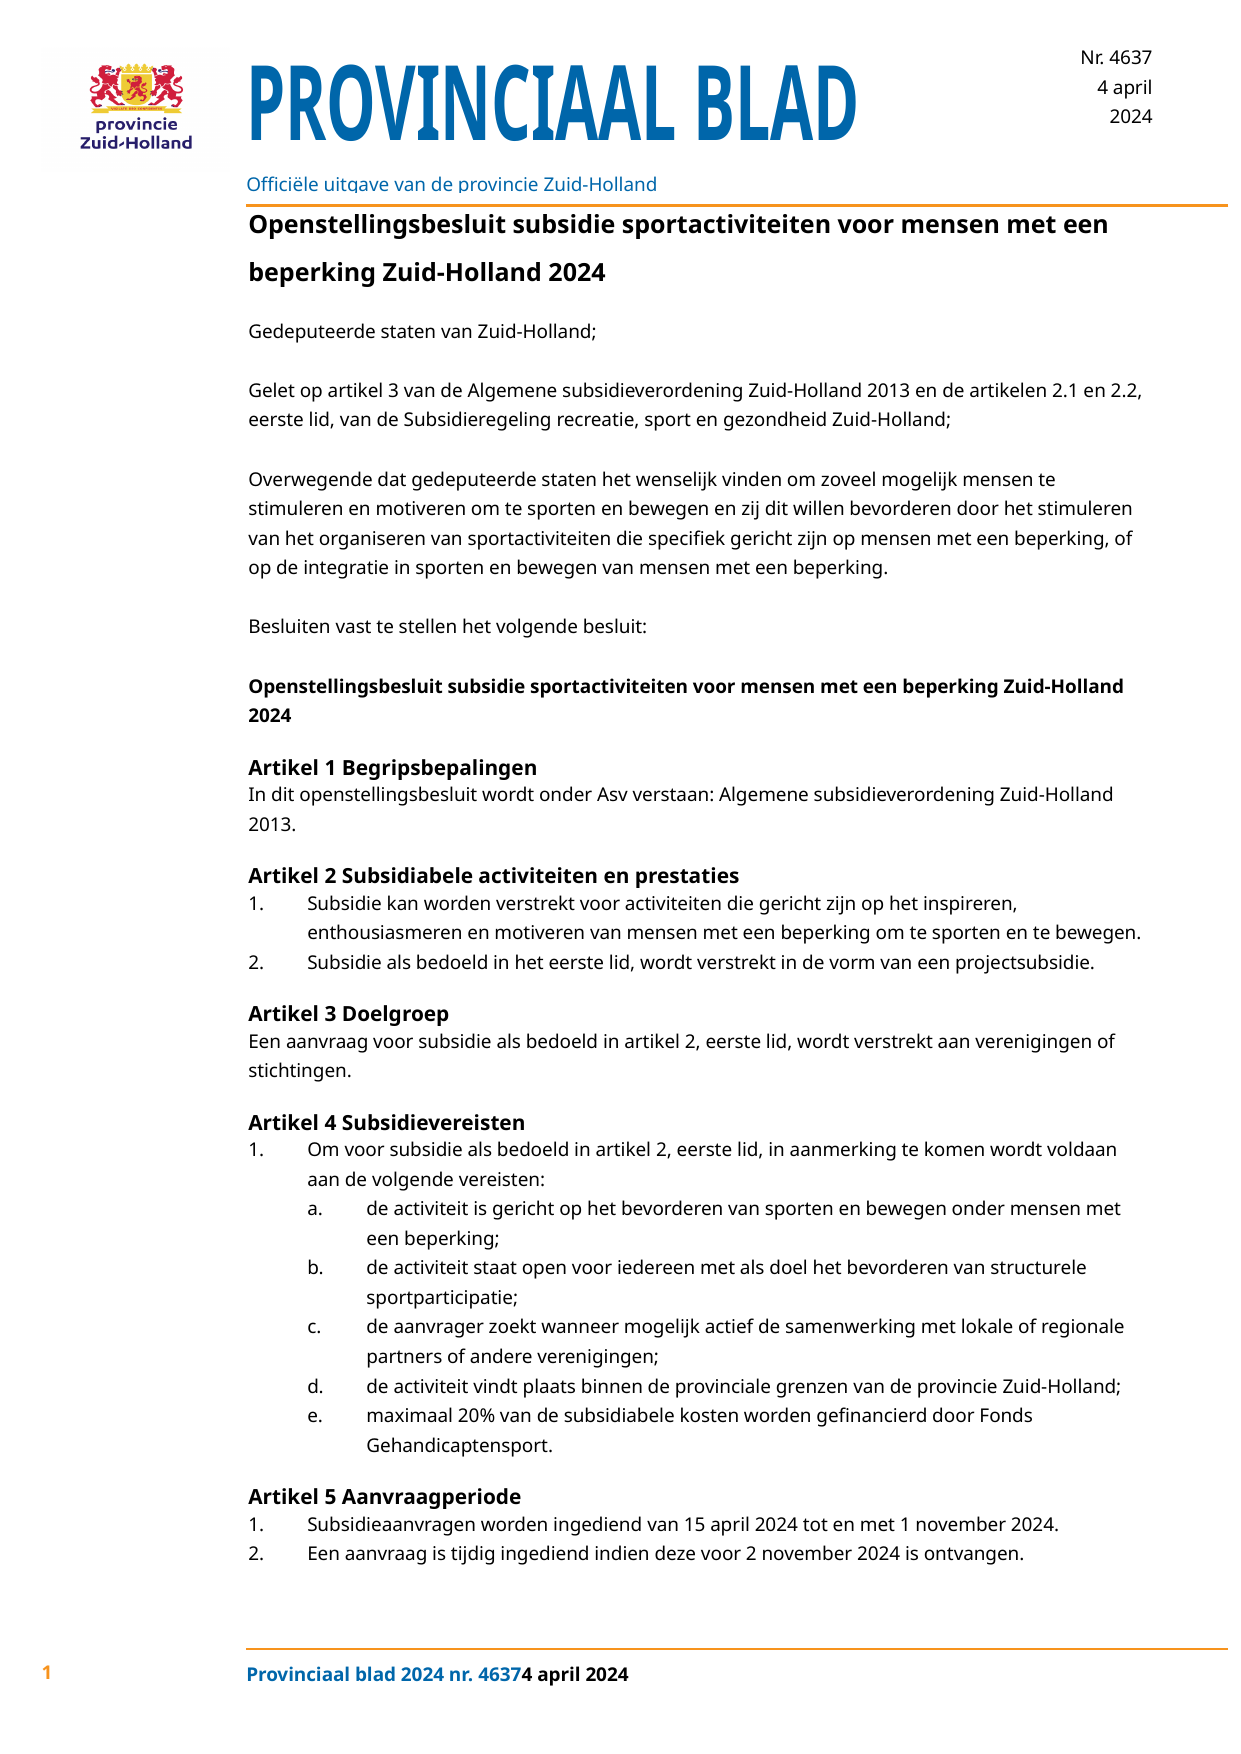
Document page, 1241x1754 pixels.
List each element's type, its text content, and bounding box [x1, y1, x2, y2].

list de activiteit vindt plaats binnen de provinciale grenzen van de provincie Zuid-Holland; [307, 1373, 1152, 1399]
text Gedeputeerde staten van Zuid-Holland; [248, 318, 1152, 344]
text Gelet op artikel 3 van de Algemene subsidieverordening Zuid-Holland 2013 en de artikelen 2.1 en 2.2, eerste lid, van de Subsidieregeling recreatie, sport en gezondheid Zuid-Holland; [248, 377, 1152, 432]
list Subsidieaanvragen worden ingediend van 15 april 2024 tot en met 1 november 2024. [248, 1511, 1152, 1537]
text Artikel 1 Begripsbepalingen [248, 753, 1152, 781]
text In dit openstellingsbesluit wordt onder Asv verstaan: Algemene subsidieverordening Zuid-Holland 2013. [248, 781, 1152, 837]
list maximaal 20% van de subsidiabele kosten worden gefinancierd door Fonds Gehandicaptensport. [307, 1402, 1152, 1458]
text Een aanvraag voor subsidie als bedoeld in artikel 2, eerste lid, wordt verstrekt aan verenigingen of stichtingen. [248, 1028, 1152, 1083]
text Artikel 5 Aanvraagperiode [248, 1482, 1152, 1511]
list Om voor subsidie als bedoeld in artikel 2, eerste lid, in aanmerking te komen wordt voldaan aan de volgende vereisten: [248, 1136, 1152, 1192]
text Openstellingsbesluit subsidie sportactiviteiten voor mensen met een beperking Zuid-Holland 2024 [248, 673, 1152, 728]
list Subsidie kan worden verstrekt voor activiteiten die gericht zijn op het inspireren, enthousiasmeren en motiveren van mensen met een beperking om te sporten en te bewegen. [248, 890, 1152, 945]
text Overwegende dat gedeputeerde staten het wenselijk vinden om zoveel mogelijk mensen te stimuleren en motiveren om te sporten en bewegen en zij dit willen bevorderen door het stimuleren van het organiseren van sportactiviteiten die specifiek gericht zijn op mensen met een beperking, of op de integratie in sporten en bewegen van mensen met een beperking. [248, 466, 1152, 580]
text Artikel 2 Subsidiabele activiteiten en prestaties [248, 861, 1152, 890]
picture [41, 47, 231, 172]
text Artikel 4 Subsidievereisten [248, 1108, 1152, 1136]
list de activiteit staat open voor iedereen met als doel het bevorderen van structurele sportparticipatie; [307, 1254, 1152, 1310]
list Subsidie als bedoeld in het eerste lid, wordt verstrekt in de vorm van een projectsubsidie. [248, 949, 1152, 975]
text Besluiten vast te stellen het volgende besluit: [248, 614, 1152, 639]
list de aanvrager zoekt wanneer mogelijk actief de samenwerking met lokale of regionale partners of andere verenigingen; [307, 1314, 1152, 1369]
text Openstellingsbesluit subsidie sportactiviteiten voor mensen met een beperking Zuid-Holland 2024 [248, 207, 1152, 288]
list de activiteit is gericht op het bevorderen van sporten en bewegen onder mensen met een beperking; [307, 1195, 1152, 1251]
text Artikel 3 Doelgroep [248, 999, 1152, 1028]
list Een aanvraag is tijdig ingediend indien deze voor 2 november 2024 is ontvangen. [248, 1541, 1152, 1566]
